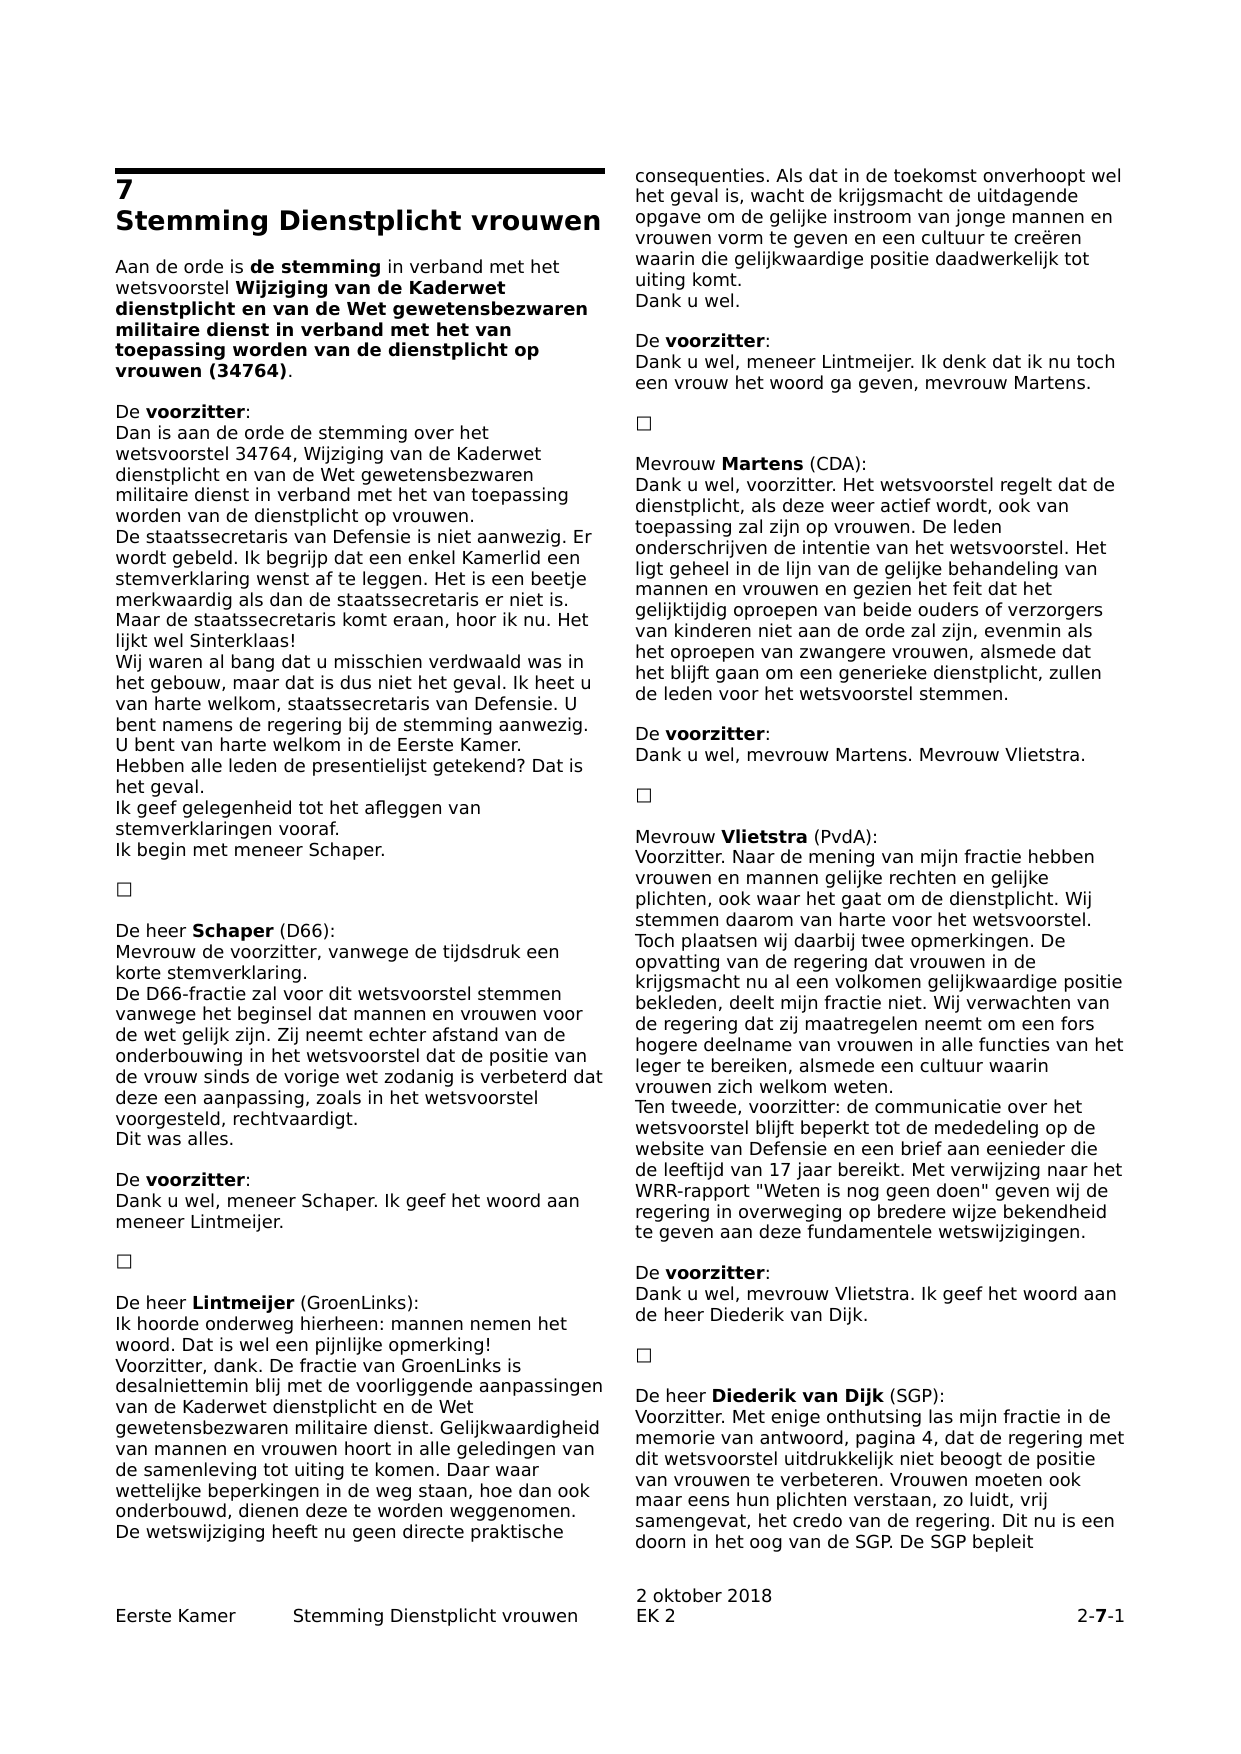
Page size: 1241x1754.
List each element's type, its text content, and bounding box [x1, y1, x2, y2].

title 7 Stemming Dienstplicht vrouwen [115, 174, 605, 237]
text Dank u wel, meneer Schaper. Ik geef het woord aan meneer Lintmeijer. [115, 1191, 605, 1232]
text Ik begin met meneer Schaper. [115, 839, 605, 860]
text ⬜ [635, 1345, 1125, 1366]
text Voorzitter. Met enige onthutsing las mijn fractie in de memorie van antwoord, pagina 4, dat de regering met dit wetsvoorstel uitdrukkelijk niet beoogt de positie van vrouwen te verbeteren. Vrouwen moeten ook maar eens hun plichten verstaan, zo luidt, vrij samengevat, het credo van de regering. Dit nu is een doorn in het oog van de SGP. De SGP bepleit [635, 1407, 1125, 1553]
text Dank u wel, meneer Lintmeijer. Ik denk dat ik nu toch een vrouw het woord ga geven, mevrouw Martens. [635, 352, 1125, 393]
text De voorzitter: [115, 402, 605, 423]
text De voorzitter: [635, 724, 1125, 745]
text Voorzitter, dank. De fractie van GroenLinks is desalniettemin blij met de voorliggende aanpassingen van de Kaderwet dienstplicht en de Wet gewetensbezwaren militaire dienst. Gelijkwaardigheid van mannen en vrouwen hoort in alle geledingen van de samenleving tot uiting te komen. Daar waar wettelijke beperkingen in de weg staan, hoe dan ook onderbouwd, dienen deze te worden weggenomen. De wetswijziging heeft nu geen directe praktische [115, 1355, 605, 1543]
text Hebben alle leden de presentielijst getekend? Dat is het geval. [115, 756, 605, 798]
text Dit was alles. [115, 1129, 605, 1150]
text ⬜ [635, 786, 1125, 806]
text Dank u wel. [635, 290, 1125, 311]
text Aan de orde is de stemming in verband met het wetsvoorstel Wijziging van de Kaderwet dienstplicht en van de Wet gewetensbezwaren militaire dienst in verband met het van toepassing worden van de dienstplicht op vrouwen (34764). [115, 257, 605, 382]
text ⬜ [115, 880, 605, 901]
text Mevrouw Vlietstra (PvdA): [635, 826, 1125, 847]
text Dank u wel, mevrouw Vlietstra. Ik geef het woord aan de heer Diederik van Dijk. [635, 1284, 1125, 1325]
text De heer Diederik van Dijk (SGP): [635, 1386, 1125, 1407]
text consequenties. Als dat in de toekomst onverhoopt wel het geval is, wacht de krijgsmacht de uitdagende opgave om de gelijke instroom van jonge mannen en vrouwen vorm te geven en een cultuur te creëren waarin die gelijkwaardige positie daadwerkelijk tot uiting komt. [635, 165, 1125, 290]
text De voorzitter: [635, 331, 1125, 352]
text Dan is aan de orde de stemming over het wetsvoorstel 34764, Wijziging van de Kaderwet dienstplicht en van de Wet gewetensbezwaren militaire dienst in verband met het van toepassing worden van de dienstplicht op vrouwen. [115, 423, 605, 527]
text Mevrouw de voorzitter, vanwege de tijdsdruk een korte stemverklaring. [115, 942, 605, 983]
text ⬜ [635, 413, 1125, 434]
text De voorzitter: [635, 1263, 1125, 1284]
text Ik geef gelegenheid tot het afleggen van stemverklaringen vooraf. [115, 798, 605, 839]
text Dank u wel, voorzitter. Het wetsvoorstel regelt dat de dienstplicht, als deze weer actief wordt, ook van toepassing zal zijn op vrouwen. De leden onderschrijven de intentie van het wetsvoorstel. Het ligt geheel in de lijn van de gelijke behandeling van mannen en vrouwen en gezien het feit dat het gelijktijdig oproepen van beide ouders of verzorgers van kinderen niet aan de orde zal zijn, evenmin als het oproepen van zwangere vrouwen, alsmede dat het blijft gaan om een generieke dienstplicht, zullen de leden voor het wetsvoorstel stemmen. [635, 475, 1125, 704]
text De heer Schaper (D66): [115, 921, 605, 942]
text Dank u wel, mevrouw Martens. Mevrouw Vlietstra. [635, 745, 1125, 766]
text De staatssecretaris van Defensie is niet aanwezig. Er wordt gebeld. Ik begrijp dat een enkel Kamerlid een stemverklaring wenst af te leggen. Het is een beetje merkwaardig als dan de staatssecretaris er niet is. Maar de staatssecretaris komt eraan, hoor ik nu. Het lijkt wel Sinterklaas! [115, 527, 605, 652]
text Ten tweede, voorzitter: de communicatie over het wetsvoorstel blijft beperkt tot de mededeling op de website van Defensie en een brief aan eenieder die de leeftijd van 17 jaar bereikt. Met verwijzing naar het WRR-rapport "Weten is nog geen doen" geven wij de regering in overweging op bredere wijze bekendheid te geven aan deze fundamentele wetswijzigingen. [635, 1097, 1125, 1243]
text De voorzitter: [115, 1170, 605, 1191]
text ⬜ [115, 1252, 605, 1273]
text De D66-fractie zal voor dit wetsvoorstel stemmen vanwege het beginsel dat mannen en vrouwen voor de wet gelijk zijn. Zij neemt echter afstand van de onderbouwing in het wetsvoorstel dat de positie van de vrouw sinds de vorige wet zodanig is verbeterd dat deze een aanpassing, zoals in het wetsvoorstel voorgesteld, rechtvaardigt. [115, 983, 605, 1129]
text Wij waren al bang dat u misschien verdwaald was in het gebouw, maar dat is dus niet het geval. Ik heet u van harte welkom, staatssecretaris van Defensie. U bent namens de regering bij de stemming aanwezig. U bent van harte welkom in de Eerste Kamer. [115, 652, 605, 756]
text Ik hoorde onderweg hierheen: mannen nemen het woord. Dat is wel een pijnlijke opmerking! [115, 1314, 605, 1355]
text De heer Lintmeijer (GroenLinks): [115, 1293, 605, 1314]
text Voorzitter. Naar de mening van mijn fractie hebben vrouwen en mannen gelijke rechten en gelijke plichten, ook waar het gaat om de dienstplicht. Wij stemmen daarom van harte voor het wetsvoorstel. Toch plaatsen wij daarbij twee opmerkingen. De opvatting van de regering dat vrouwen in de krijgsmacht nu al een volkomen gelijkwaardige positie bekleden, deelt mijn fractie niet. Wij verwachten van de regering dat zij maatregelen neemt om een fors hogere deelname van vrouwen in alle functies van het leger te bereiken, alsmede een cultuur waarin vrouwen zich welkom weten. [635, 847, 1125, 1097]
text Mevrouw Martens (CDA): [635, 454, 1125, 475]
